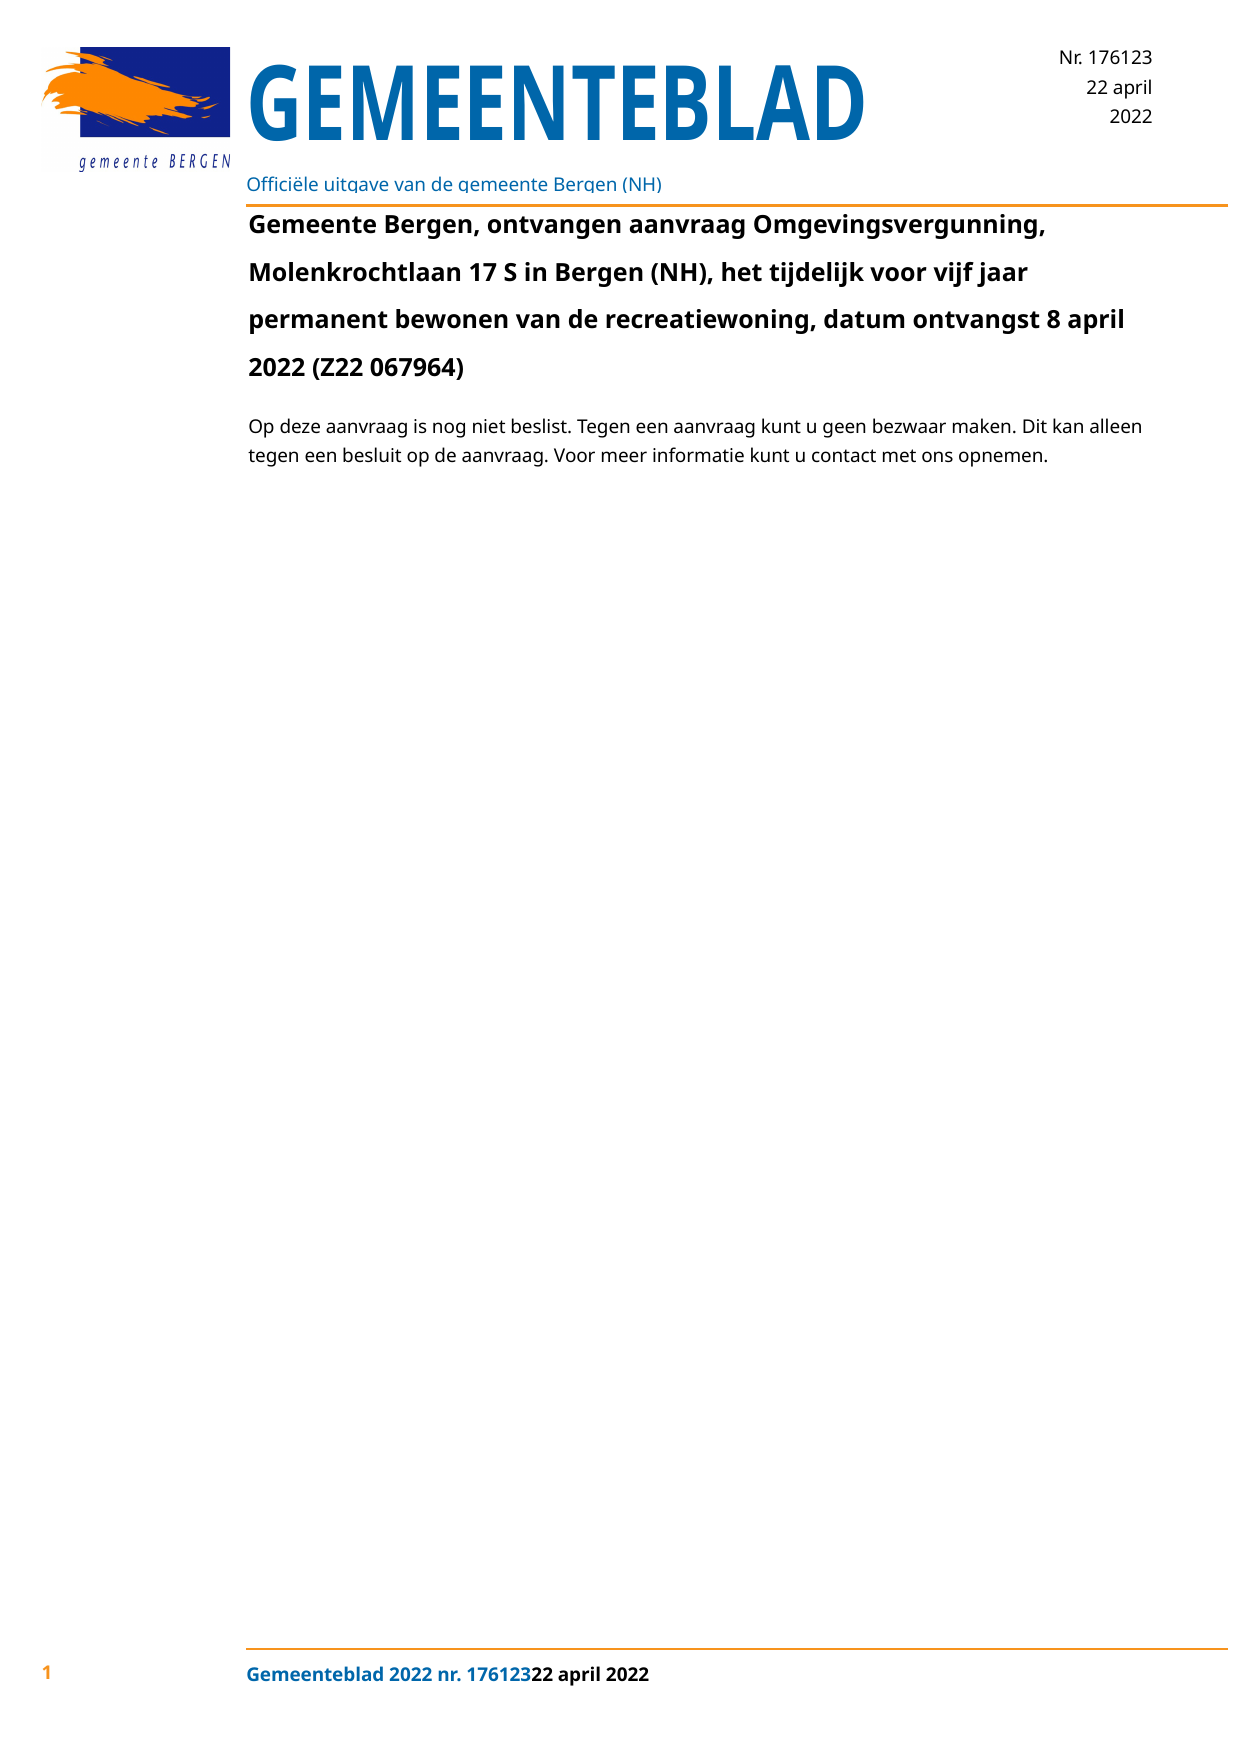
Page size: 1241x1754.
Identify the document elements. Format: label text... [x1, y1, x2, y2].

text Op deze aanvraag is nog niet beslist. Tegen een aanvraag kunt u geen bezwaar maken. Dit kan alleen tegen een besluit op de aanvraag. Voor meer informatie kunt u contact met ons opnemen. [248, 413, 1152, 468]
picture [41, 47, 231, 172]
text Gemeente Bergen, ontvangen aanvraag Omgevingsvergunning, Molenkrochtlaan 17 S in Bergen (NH), het tijdelijk voor vijf jaar permanent bewonen van de recreatiewoning, datum ontvangst 8 april 2022 (Z22 067964) [248, 207, 1152, 384]
